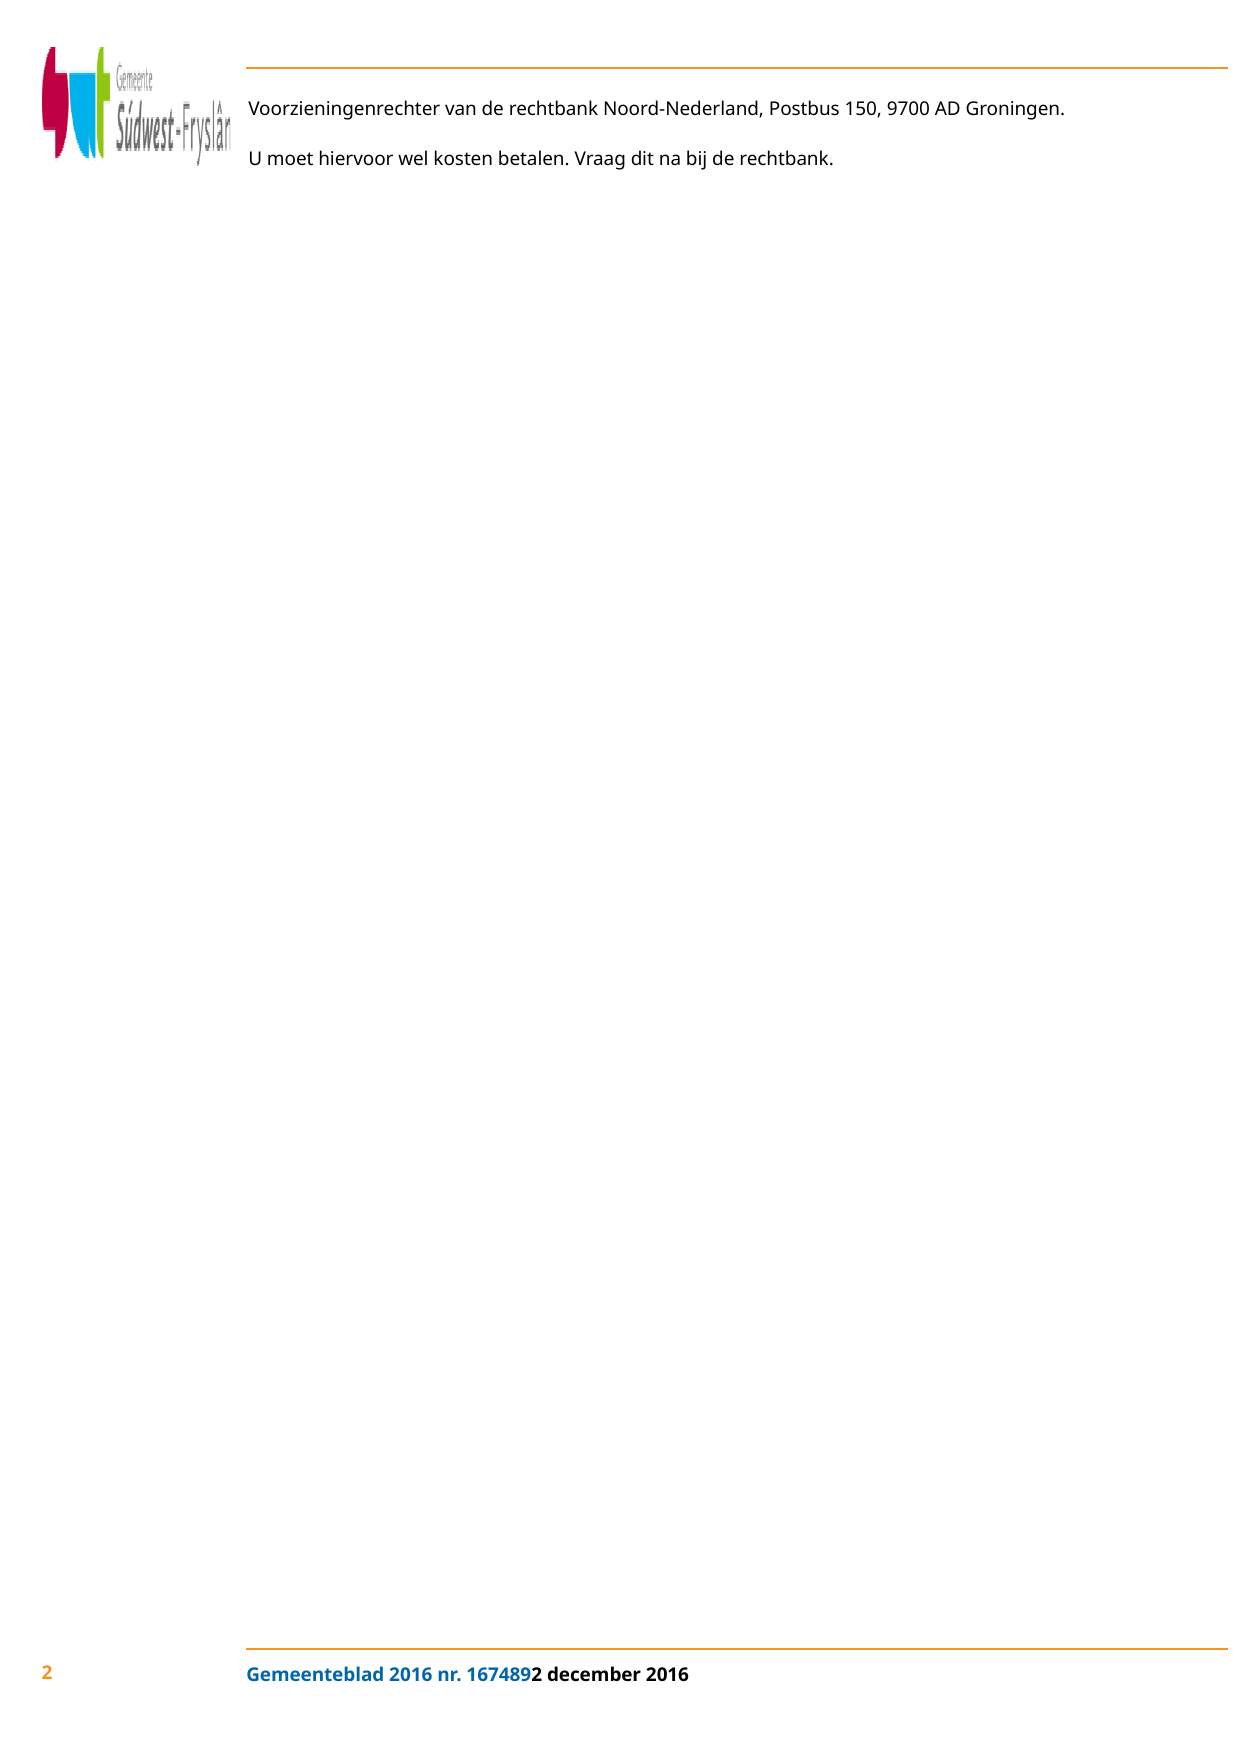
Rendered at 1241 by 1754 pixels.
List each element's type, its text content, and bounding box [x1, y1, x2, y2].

picture [41, 47, 231, 172]
text U moet hiervoor wel kosten betalen. Vraag dit na bij de rechtbank. [248, 145, 1152, 171]
text Voorzieningenrechter van de rechtbank Noord-Nederland, Postbus 150, 9700 AD Groningen. [248, 95, 1152, 121]
